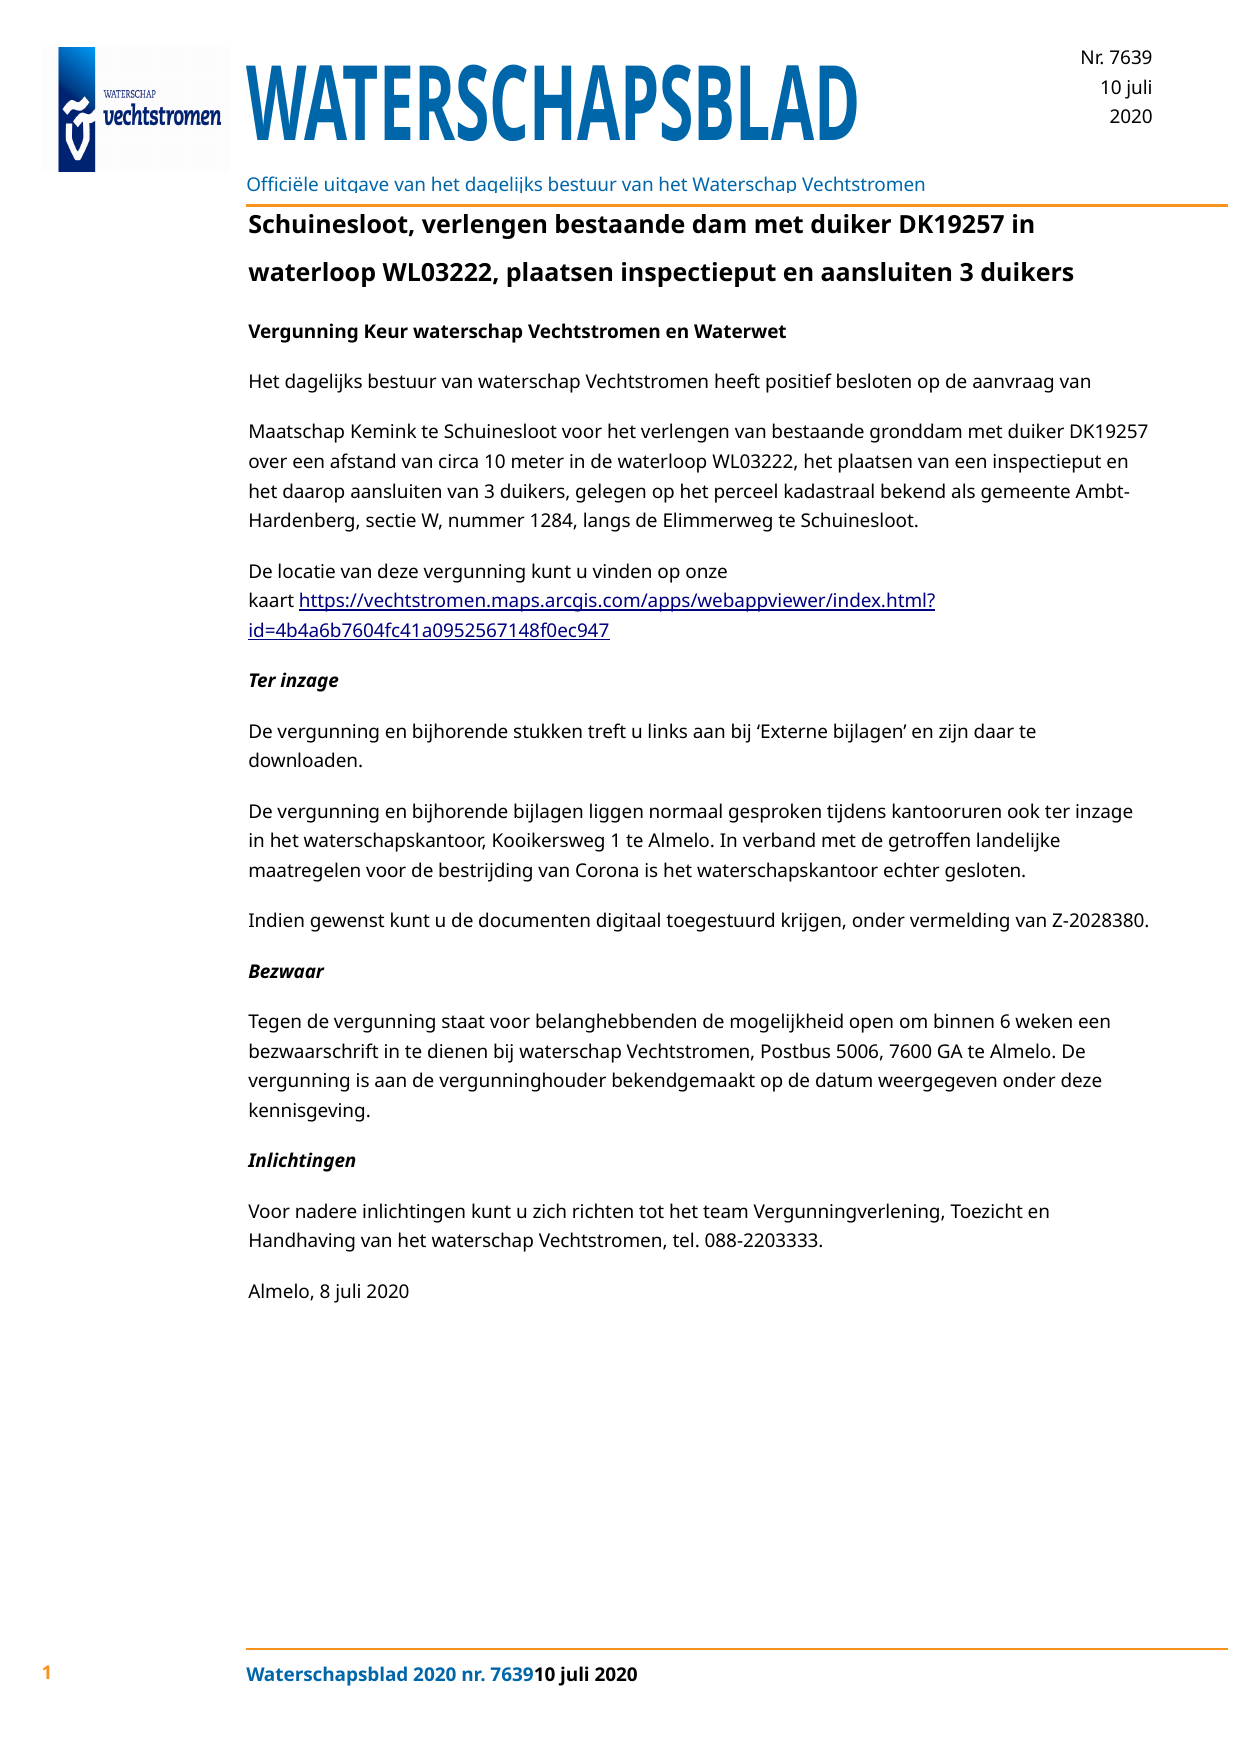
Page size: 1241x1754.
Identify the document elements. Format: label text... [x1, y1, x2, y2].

text Het dagelijks bestuur van waterschap Vechtstromen heeft positief besloten op de aanvraag van [248, 368, 1152, 394]
text Maatschap Kemink te Schuinesloot voor het verlengen van bestaande gronddam met duiker DK19257 over een afstand van circa 10 meter in de waterloop WL03222, het plaatsen van een inspectieput en het daarop aansluiten van 3 duikers, gelegen op het perceel kadastraal bekend als gemeente Ambt-Hardenberg, sectie W, nummer 1284, langs de Elimmerweg te Schuinesloot. [248, 419, 1152, 533]
text Vergunning Keur waterschap Vechtstromen en Waterwet [248, 318, 1152, 344]
text Almelo, 8 juli 2020 [248, 1278, 1152, 1304]
text De locatie van deze vergunning kunt u vinden op onze kaart https://vechtstromen.maps.arcgis.com/apps/webappviewer/index.html?id=4b4a6b7604fc41a0952567148f0ec947 [248, 558, 1152, 643]
text Voor nadere inlichtingen kunt u zich richten tot het team Vergunningverlening, Toezicht en Handhaving van het waterschap Vechtstromen, tel. 088-2203333. [248, 1198, 1152, 1253]
text Bezwaar [248, 958, 1152, 984]
text Ter inzage [248, 667, 1152, 693]
text De vergunning en bijhorende bijlagen liggen normaal gesproken tijdens kantooruren ook ter inzage in het waterschapskantoor, Kooikersweg 1 te Almelo. In verband met de getroffen landelijke maatregelen voor de bestrijding van Corona is het waterschapskantoor echter gesloten. [248, 798, 1152, 883]
text De vergunning en bijhorende stukken treft u links aan bij ‘Externe bijlagen’ en zijn daar te downloaden. [248, 718, 1152, 773]
text Indien gewenst kunt u de documenten digitaal toegestuurd krijgen, onder vermelding van Z-2028380. [248, 907, 1152, 933]
text Tegen de vergunning staat voor belanghebbenden de mogelijkheid open om binnen 6 weken een bezwaarschrift in te dienen bij waterschap Vechtstromen, Postbus 5006, 7600 GA te Almelo. De vergunning is aan de vergunninghouder bekendgemaakt op de datum weergegeven onder deze kennisgeving. [248, 1008, 1152, 1123]
picture [41, 47, 231, 172]
text Schuinesloot, verlengen bestaande dam met duiker DK19257 in waterloop WL03222, plaatsen inspectieput en aansluiten 3 duikers [248, 207, 1152, 288]
text Inlichtingen [248, 1147, 1152, 1173]
